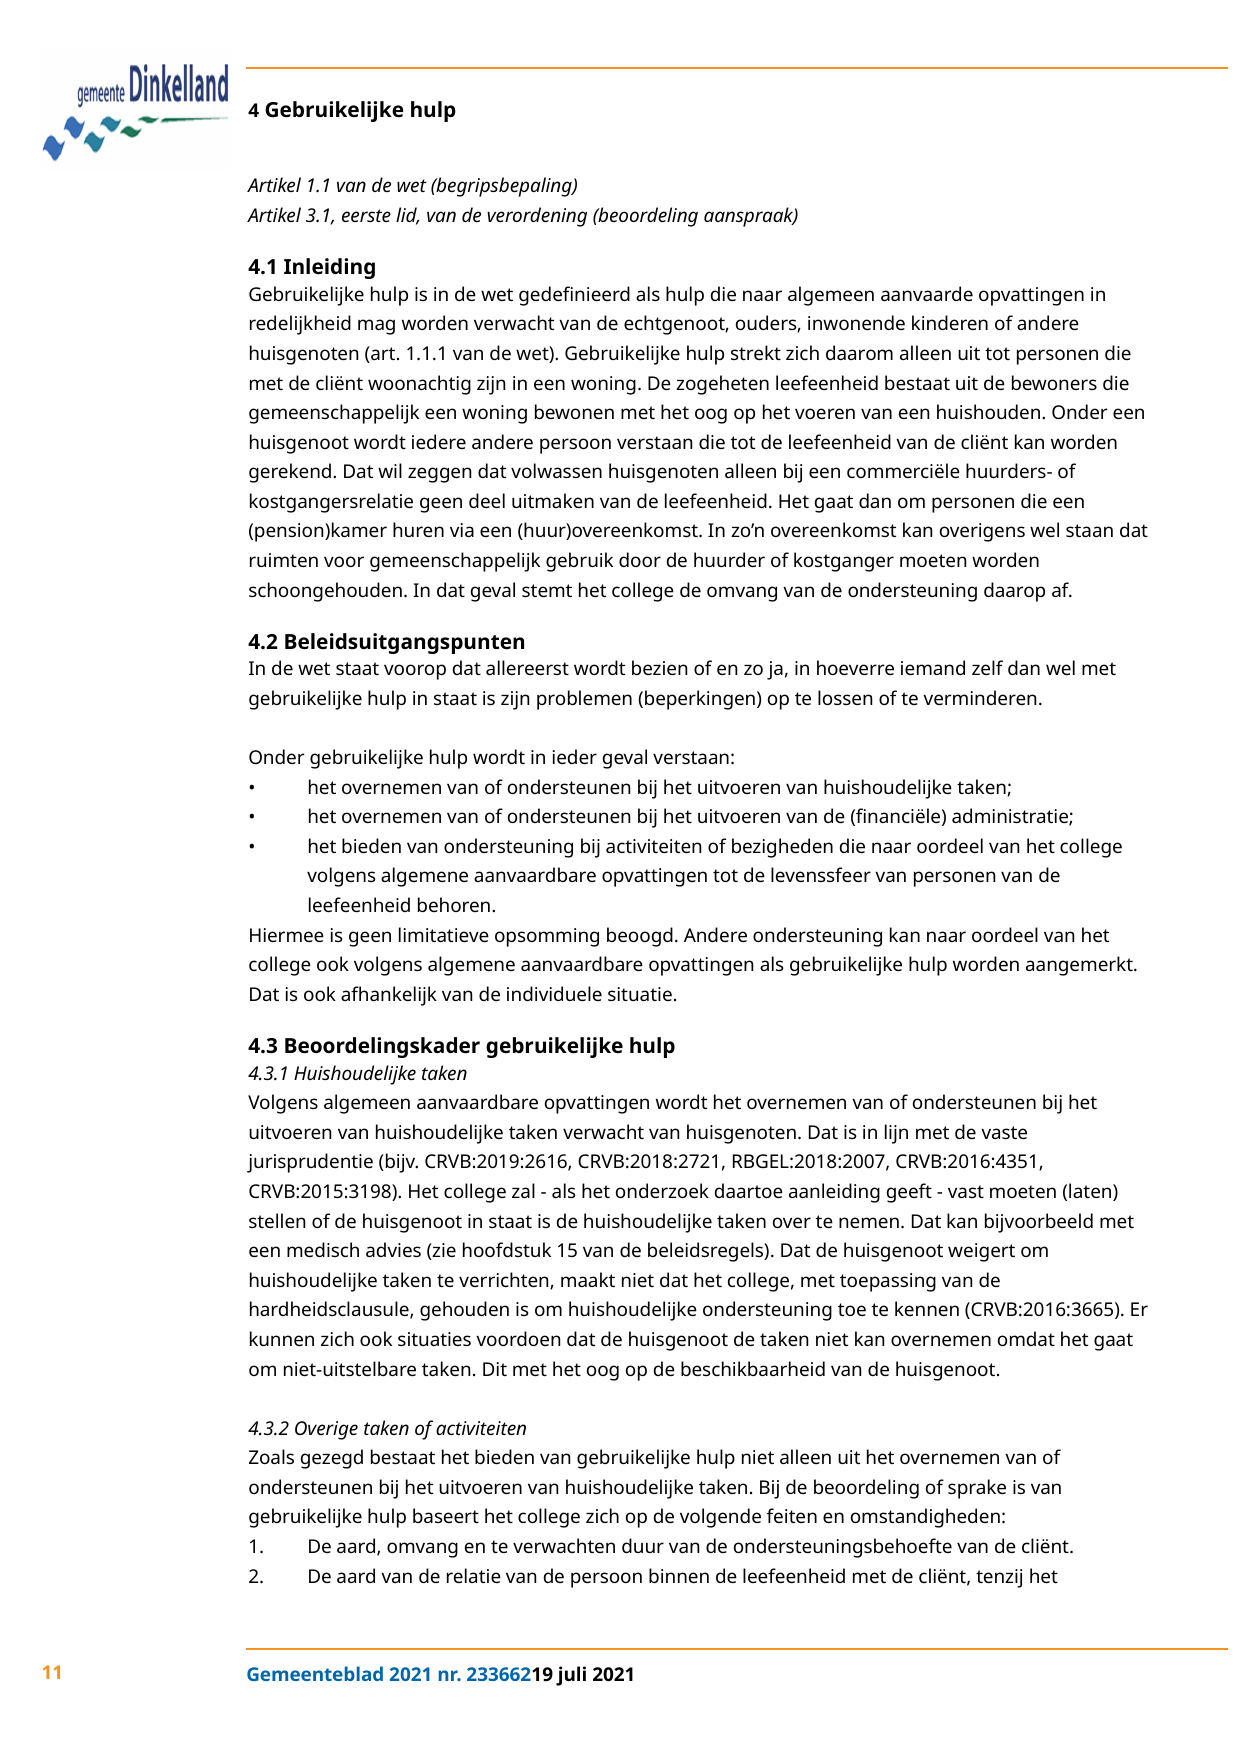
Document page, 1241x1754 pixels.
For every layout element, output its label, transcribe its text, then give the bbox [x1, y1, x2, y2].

text 4.2 Beleidsuitgangspunten [248, 627, 1152, 656]
text 4.1 Inleiding [248, 252, 1152, 281]
text Artikel 3.1, eerste lid, van de verordening (beoordeling aanspraak) [248, 202, 1152, 228]
text 4.3 Beoordelingskader gebruikelijke hulp [248, 1031, 1152, 1060]
text Volgens algemeen aanvaardbare opvattingen wordt het overnemen van of ondersteunen bij het uitvoeren van huishoudelijke taken verwacht van huisgenoten. Dat is in lijn met de vaste jurisprudentie (bijv. CRVB:2019:2616, CRVB:2018:2721, RBGEL:2018:2007, CRVB:2016:4351, CRVB:2015:3198). Het college zal - als het onderzoek daartoe aanleiding geeft - vast moeten (laten) stellen of de huisgenoot in staat is de huishoudelijke taken over te nemen. Dat kan bijvoorbeeld met een medisch advies (zie hoofdstuk 15 van de beleidsregels). Dat de huisgenoot weigert om huishoudelijke taken te verrichten, maakt niet dat het college, met toepassing van de hardheidsclausule, gehouden is om huishoudelijke ondersteuning toe te kennen (CRVB:2016:3665). Er kunnen zich ook situaties voordoen dat de huisgenoot de taken niet kan overnemen omdat het gaat om niet-uitstelbare taken. Dit met het oog op de beschikbaarheid van de huisgenoot. [248, 1089, 1152, 1381]
text Zoals gezegd bestaat het bieden van gebruikelijke hulp niet alleen uit het overnemen van of ondersteunen bij het uitvoeren van huishoudelijke taken. Bij de beoordeling of sprake is van gebruikelijke hulp baseert het college zich op de volgende feiten en omstandigheden: [248, 1444, 1152, 1529]
text 4.3.2 Overige taken of activiteiten [248, 1415, 1152, 1441]
text Artikel 1.1 van de wet (begripsbepaling) [248, 172, 1152, 198]
text Gebruikelijke hulp is in de wet gedefinieerd als hulp die naar algemeen aanvaarde opvattingen in redelijkheid mag worden verwacht van de echtgenoot, ouders, inwonende kinderen of andere huisgenoten (art. 1.1.1 van de wet). Gebruikelijke hulp strekt zich daarom alleen uit tot personen die met de cliënt woonachtig zijn in een woning. De zogeheten leefeenheid bestaat uit de bewoners die gemeenschappelijk een woning bewonen met het oog op het voeren van een huishouden. Onder een huisgenoot wordt iedere andere persoon verstaan die tot de leefeenheid van de cliënt kan worden gerekend. Dat wil zeggen dat volwassen huisgenoten alleen bij een commerciële huurders- of kostgangersrelatie geen deel uitmaken van de leefeenheid. Het gaat dan om personen die een (pension)kamer huren via een (huur)overeenkomst. In zo’n overeenkomst kan overigens wel staan dat ruimten voor gemeenschappelijk gebruik door de huurder of kostganger moeten worden schoongehouden. In dat geval stemt het college de omvang van de ondersteuning daarop af. [248, 281, 1152, 602]
list De aard van de relatie van de persoon binnen de leefeenheid met de cliënt, tenzij het [248, 1563, 1152, 1588]
text Hiermee is geen limitatieve opsomming beoogd. Andere ondersteuning kan naar oordeel van het college ook volgens algemene aanvaardbare opvattingen als gebruikelijke hulp worden aangemerkt. Dat is ook afhankelijk van de individuele situatie. [248, 922, 1152, 1007]
picture [41, 47, 231, 172]
list het overnemen van of ondersteunen bij het uitvoeren van de (financiële) administratie; [248, 803, 1152, 829]
text 4.3.1 Huishoudelijke taken [248, 1060, 1152, 1086]
text In de wet staat voorop dat allereerst wordt bezien of en zo ja, in hoeverre iemand zelf dan wel met gebruikelijke hulp in staat is zijn problemen (beperkingen) op te lossen of te verminderen. [248, 656, 1152, 711]
list het overnemen van of ondersteunen bij het uitvoeren van huishoudelijke taken; [248, 774, 1152, 800]
list het bieden van ondersteuning bij activiteiten of bezigheden die naar oordeel van het college volgens algemene aanvaardbare opvattingen tot de levenssfeer van personen van de leefeenheid behoren. [248, 833, 1152, 918]
text Onder gebruikelijke hulp wordt in ieder geval verstaan: [248, 744, 1152, 770]
text 4 Gebruikelijke hulp [248, 95, 1152, 123]
list De aard, omvang en te verwachten duur van de ondersteuningsbehoefte van de cliënt. [248, 1533, 1152, 1559]
